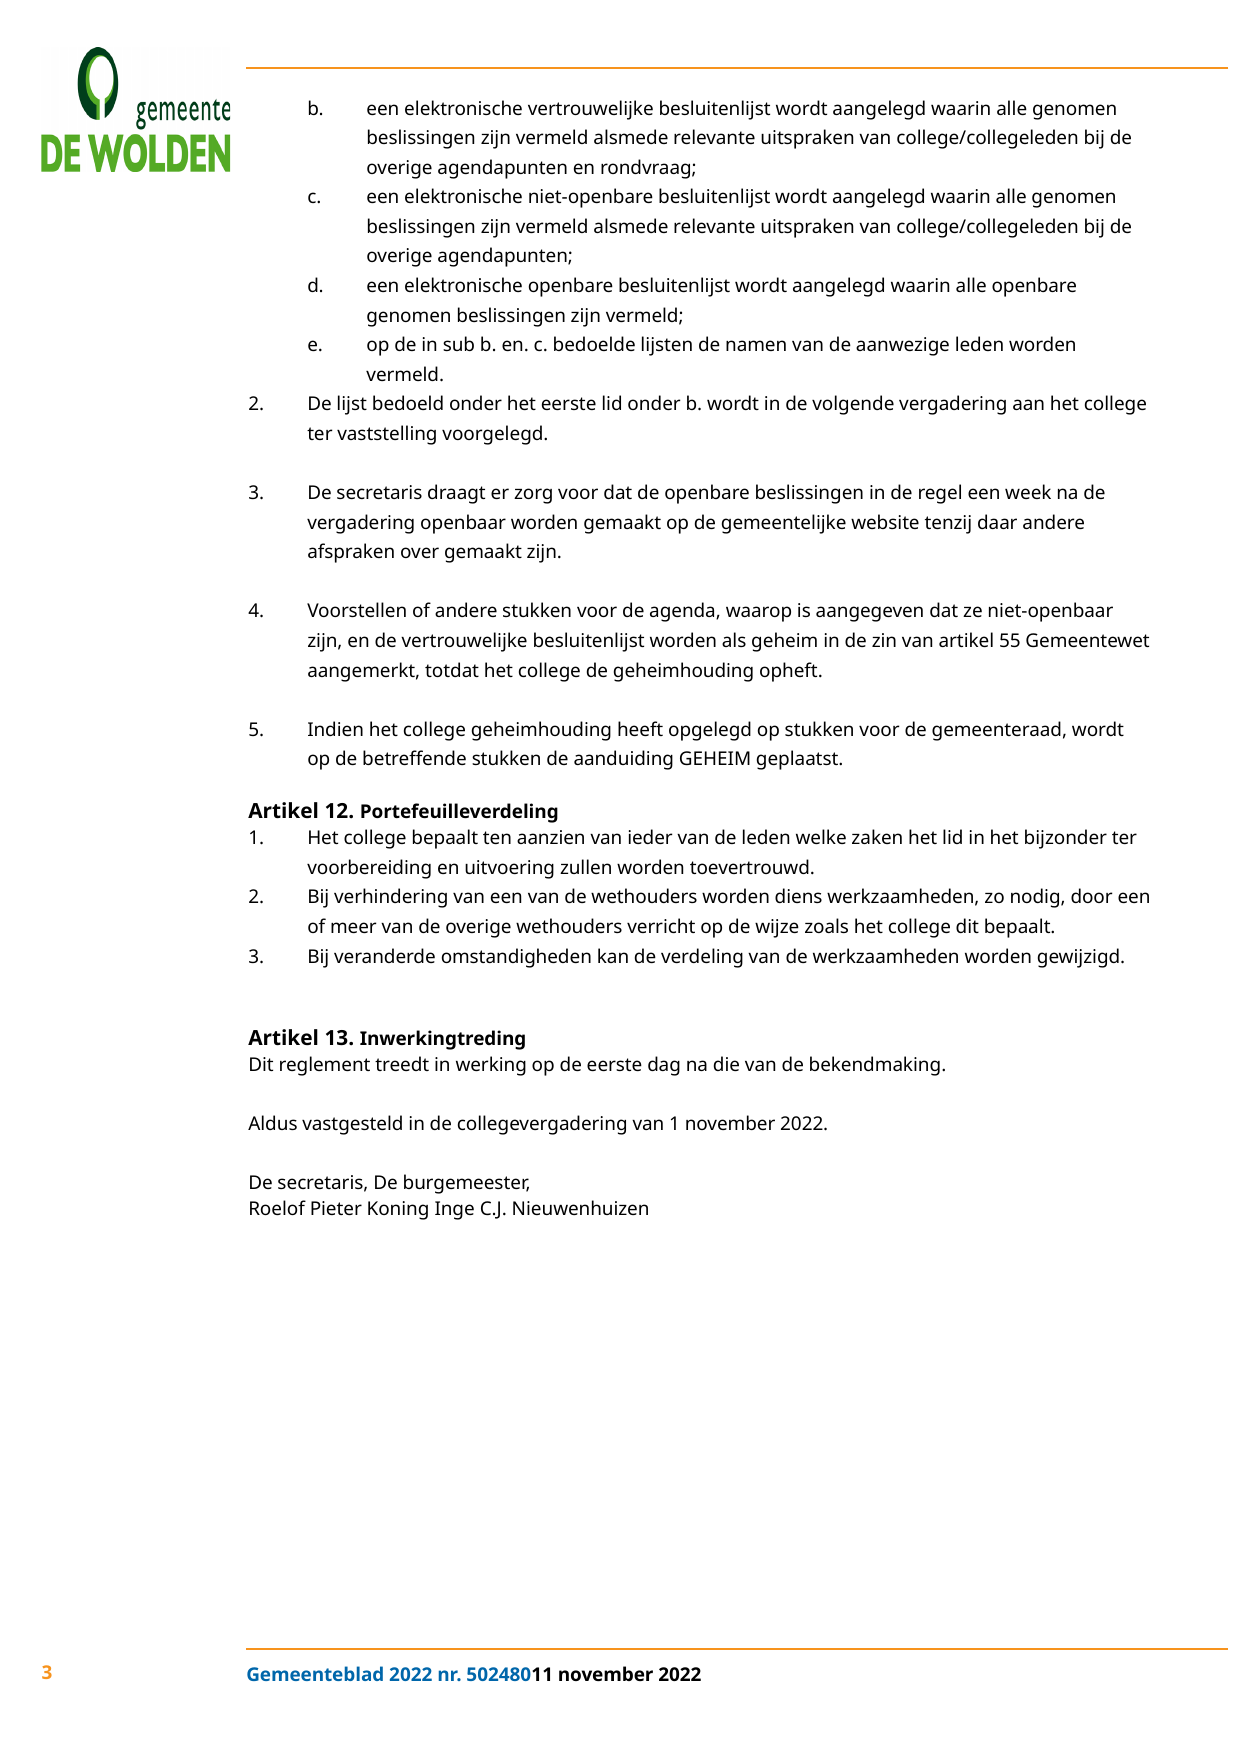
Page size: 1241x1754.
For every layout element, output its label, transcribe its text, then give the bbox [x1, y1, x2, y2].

list Het college bepaalt ten aanzien van ieder van de leden welke zaken het lid in het bijzonder ter voorbereiding en uitvoering zullen worden toevertrouwd. [248, 824, 1152, 880]
text Dit reglement treedt in werking op de eerste dag na die van de bekendmaking. [248, 1051, 1152, 1077]
list Indien het college geheimhouding heeft opgelegd op stukken voor de gemeenteraad, wordt op de betreffende stukken de aanduiding GEHEIM geplaatst. [248, 716, 1152, 771]
text De secretaris, De burgemeester, [248, 1169, 1152, 1195]
text Artikel 13. Inwerkingtreding [248, 1023, 1152, 1051]
list Bij verhindering van een van de wethouders worden diens werkzaamheden, zo nodig, door een of meer van de overige wethouders verricht op de wijze zoals het college dit bepaalt. [248, 884, 1152, 939]
text Roelof Pieter Koning Inge C.J. Nieuwenhuizen [248, 1195, 1152, 1221]
list Voorstellen of andere stukken voor de agenda, waarop is aangegeven dat ze niet-openbaar zijn, en de vertrouwelijke besluitenlijst worden als geheim in de zin van artikel 55 Gemeentewet aangemerkt, totdat het college de geheimhouding opheft. [248, 598, 1152, 683]
list op de in sub b. en. c. bedoelde lijsten de namen van de aanwezige leden worden vermeld. [307, 331, 1152, 387]
list De secretaris draagt er zorg voor dat de openbare beslissingen in de regel een week na de vergadering openbaar worden gemaakt op de gemeentelijke website tenzij daar andere afspraken over gemaakt zijn. [248, 479, 1152, 564]
list een elektronische openbare besluitenlijst wordt aangelegd waarin alle openbare genomen beslissingen zijn vermeld; [307, 272, 1152, 328]
list een elektronische niet-openbare besluitenlijst wordt aangelegd waarin alle genomen beslissingen zijn vermeld alsmede relevante uitspraken van college/collegeleden bij de overige agendapunten; [307, 183, 1152, 268]
list Bij veranderde omstandigheden kan de verdeling van de werkzaamheden worden gewijzigd. [248, 943, 1152, 968]
picture [41, 47, 231, 172]
text Aldus vastgesteld in de collegevergadering van 1 november 2022. [248, 1110, 1152, 1136]
list De lijst bedoeld onder het eerste lid onder b. wordt in de volgende vergadering aan het college ter vaststelling voorgelegd. [248, 391, 1152, 446]
text Artikel 12. Portefeuilleverdeling [248, 796, 1152, 824]
list een elektronische vertrouwelijke besluitenlijst wordt aangelegd waarin alle genomen beslissingen zijn vermeld alsmede relevante uitspraken van college/collegeleden bij de overige agendapunten en rondvraag; [307, 95, 1152, 180]
